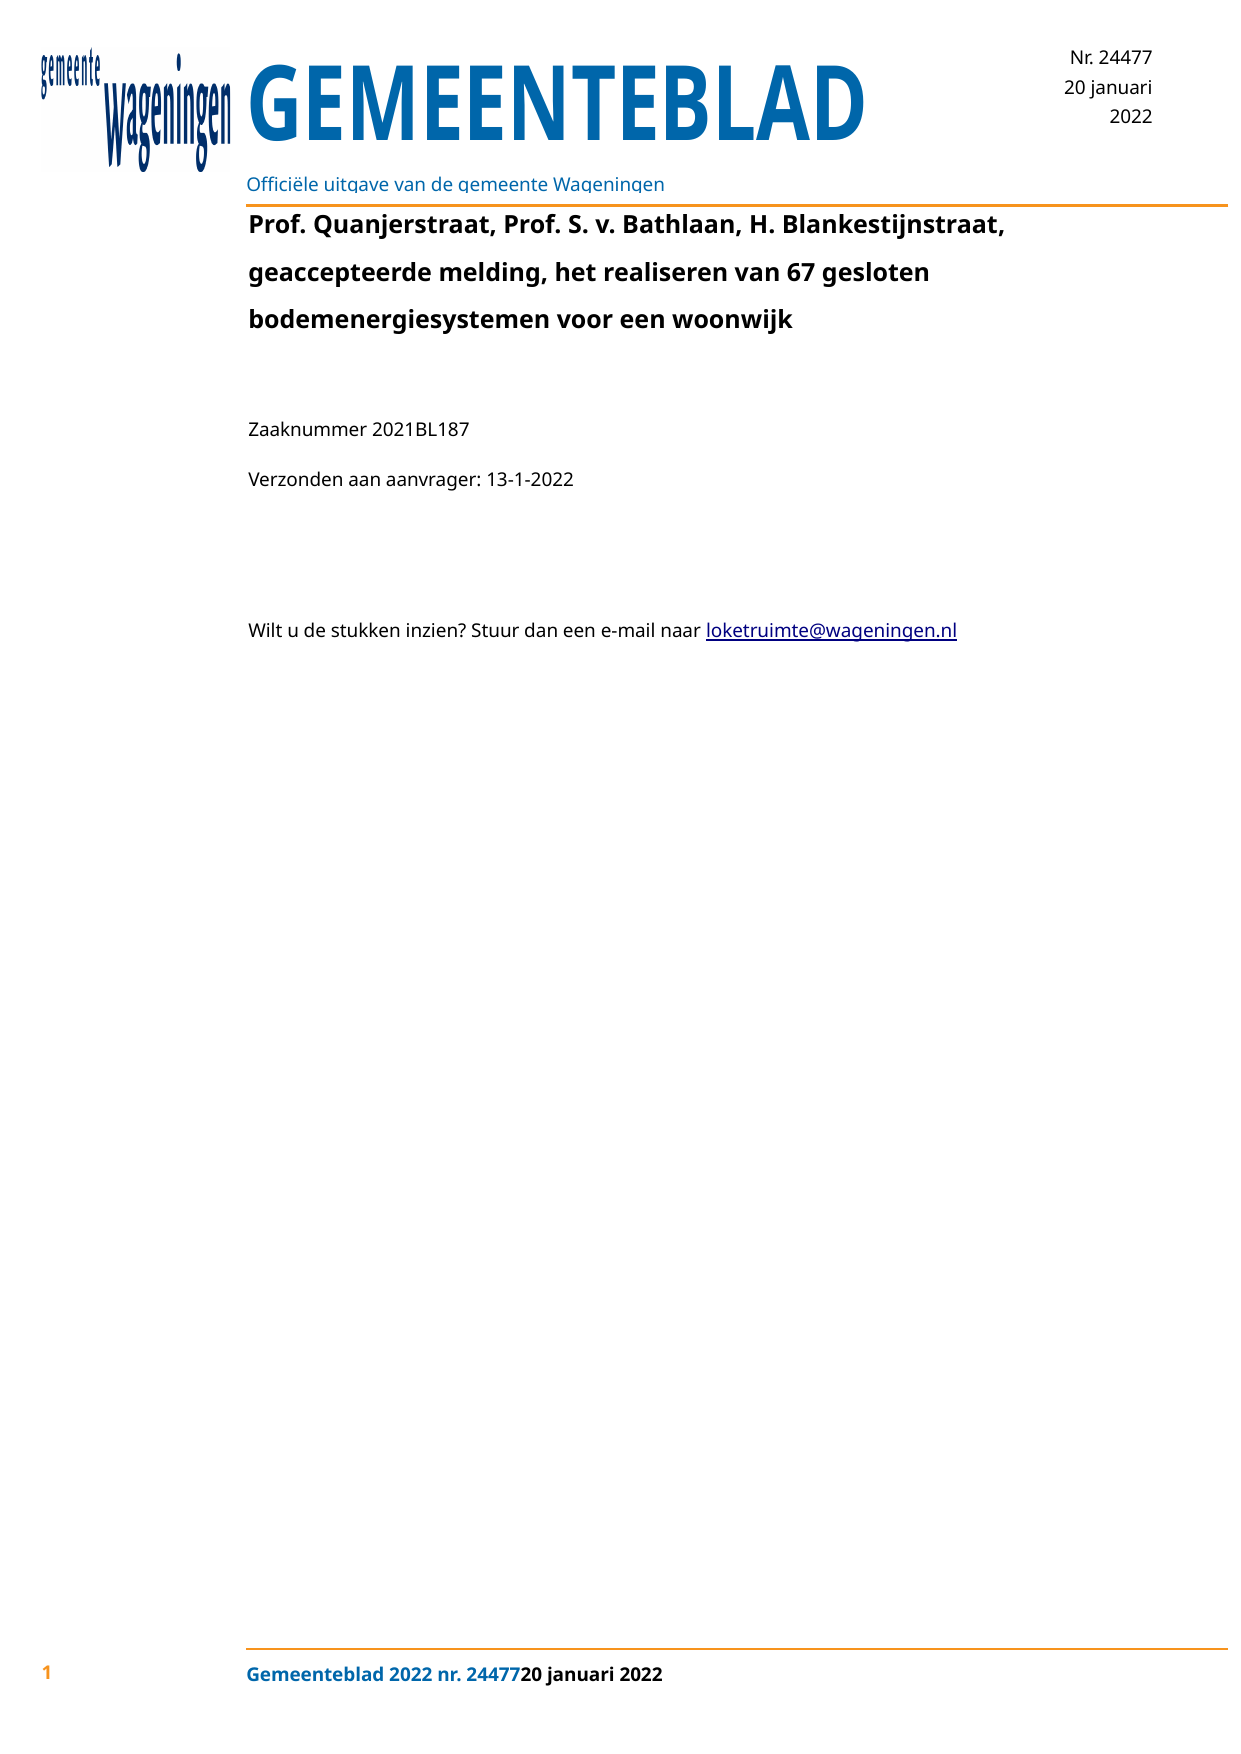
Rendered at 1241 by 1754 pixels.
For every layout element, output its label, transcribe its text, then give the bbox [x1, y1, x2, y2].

text Verzonden aan aanvrager: 13-1-2022 [248, 466, 1152, 492]
text Zaaknummer 2021BL187 [248, 416, 1152, 442]
text Prof. Quanjerstraat, Prof. S. v. Bathlaan, H. Blankestijnstraat, geaccepteerde melding, het realiseren van 67 gesloten bodemenergiesystemen voor een woonwijk [248, 207, 1152, 336]
picture [41, 47, 231, 172]
text Wilt u de stukken inzien? Stuur dan een e-mail naar loketruimte@wageningen.nl [248, 618, 1152, 643]
